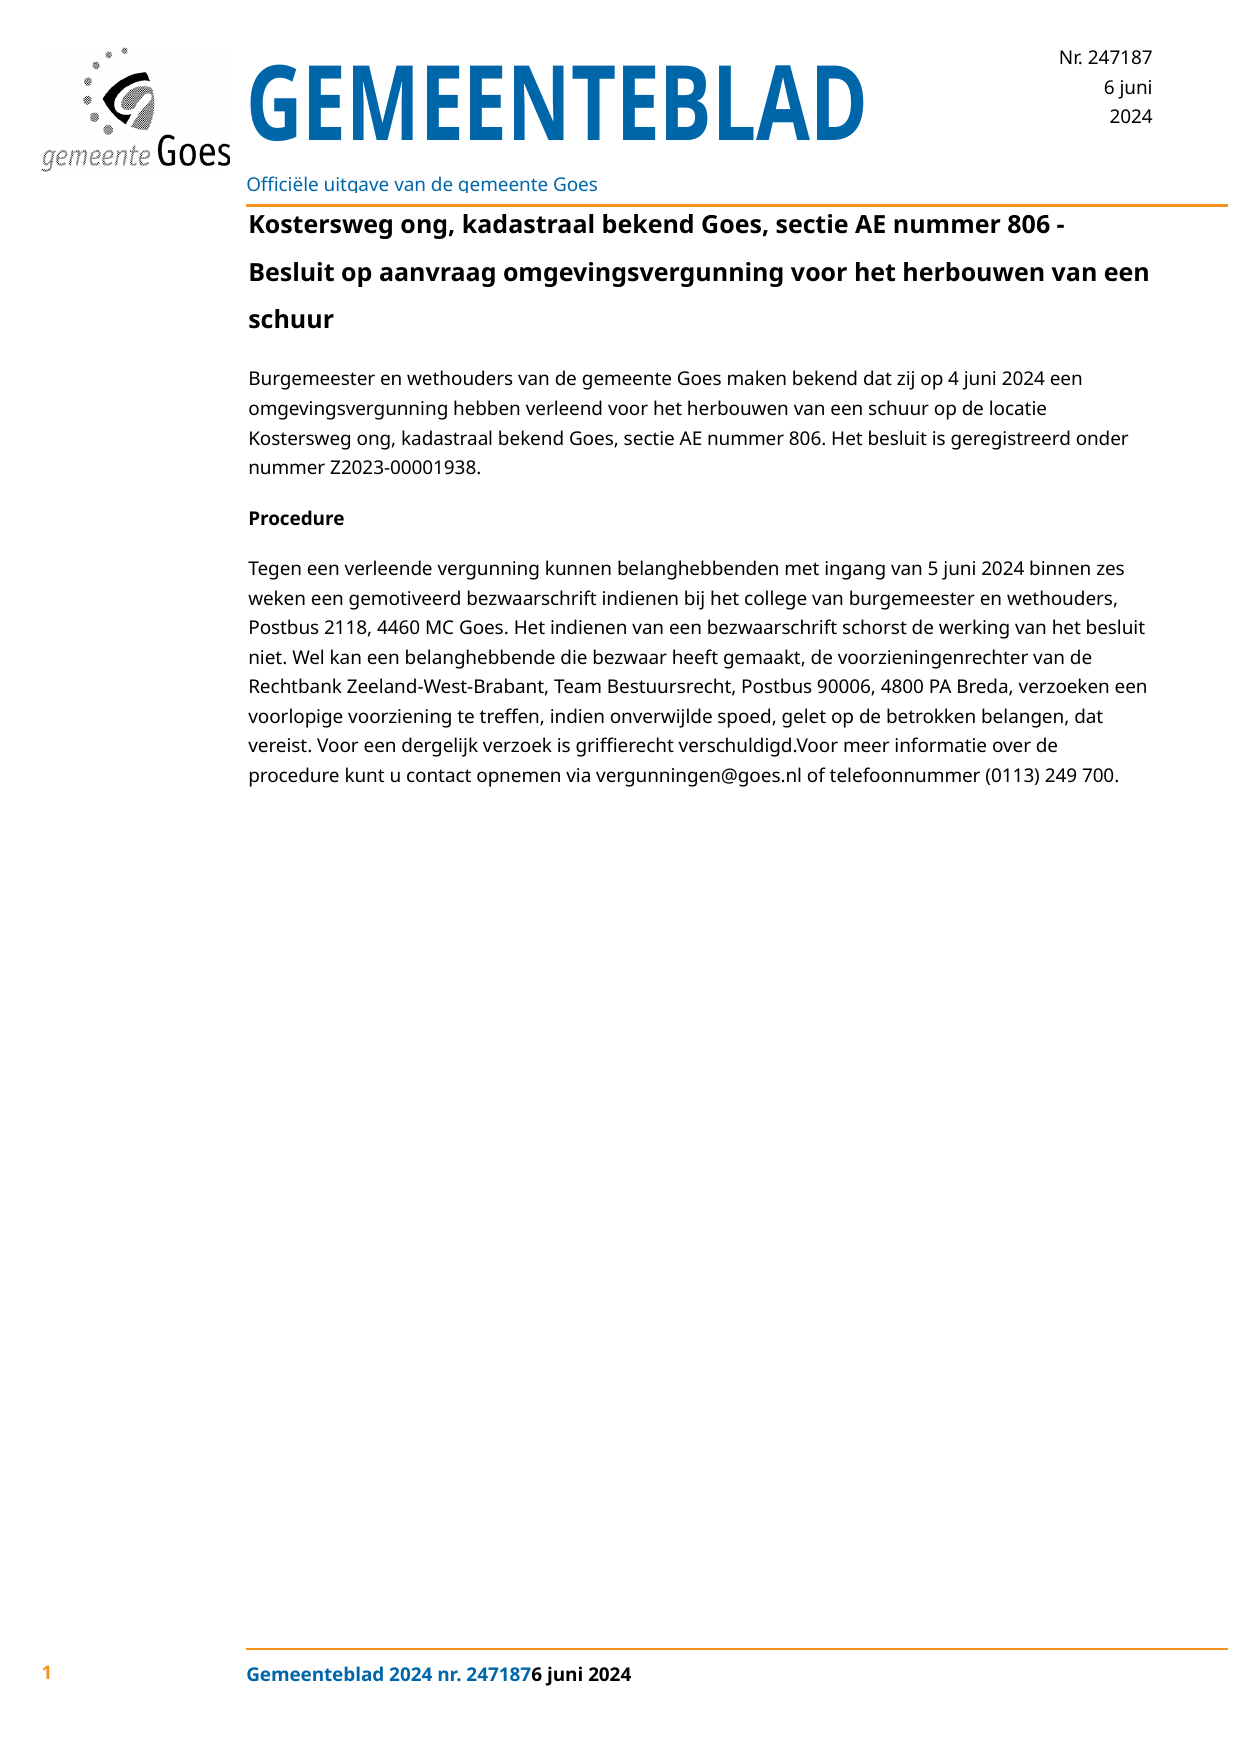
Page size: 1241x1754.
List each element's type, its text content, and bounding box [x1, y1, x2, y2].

picture [41, 47, 231, 172]
text Tegen een verleende vergunning kunnen belanghebbenden met ingang van 5 juni 2024 binnen zes weken een gemotiveerd bezwaarschrift indienen bij het college van burgemeester en wethouders, Postbus 2118, 4460 MC Goes. Het indienen van een bezwaarschrift schorst de werking van het besluit niet. Wel kan een belanghebbende die bezwaar heeft gemaakt, de voorzieningenrechter van de Rechtbank Zeeland-West-Brabant, Team Bestuursrecht, Postbus 90006, 4800 PA Breda, verzoeken een voorlopige voorziening te treffen, indien onverwijlde spoed, gelet op de betrokken belangen, dat vereist. Voor een dergelijk verzoek is griffierecht verschuldigd.Voor meer informatie over de procedure kunt u contact opnemen via vergunningen@goes.nl of telefoonnummer (0113) 249 700. [248, 555, 1152, 788]
text Procedure [248, 505, 1152, 530]
text Burgemeester en wethouders van de gemeente Goes maken bekend dat zij op 4 juni 2024 een omgevingsvergunning hebben verleend voor het herbouwen van een schuur op de locatie Kostersweg ong, kadastraal bekend Goes, sectie AE nummer 806. Het besluit is geregistreerd onder nummer Z2023-00001938. [248, 366, 1152, 480]
text Kostersweg ong, kadastraal bekend Goes, sectie AE nummer 806 - Besluit op aanvraag omgevingsvergunning voor het herbouwen van een schuur [248, 207, 1152, 336]
